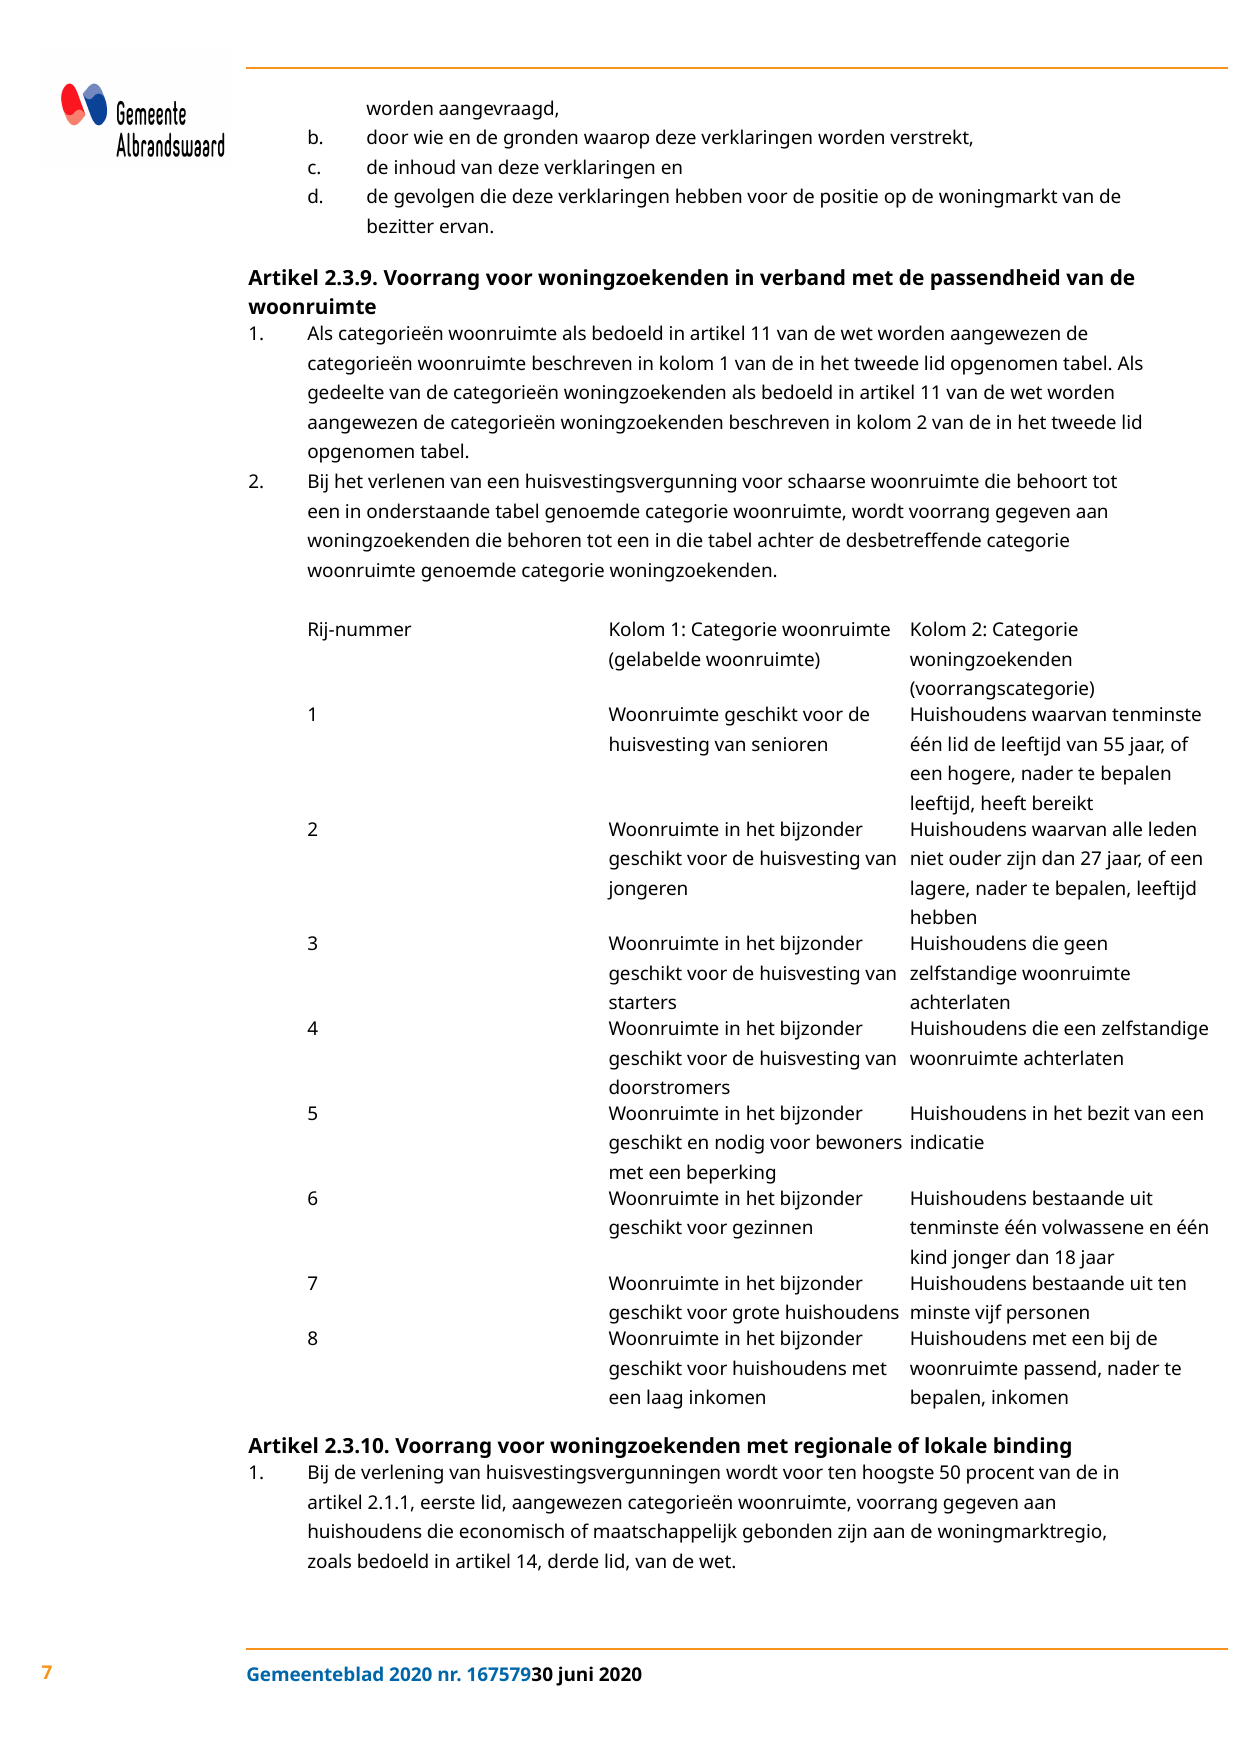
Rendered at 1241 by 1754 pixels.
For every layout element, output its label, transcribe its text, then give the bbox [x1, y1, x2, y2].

list de gevolgen die deze verklaringen hebben voor de positie op de woningmarkt van de bezitter ervan. [307, 183, 1152, 239]
table_cell 1 [307, 701, 608, 816]
table_cell 7 [307, 1270, 608, 1325]
table_cell Huishoudens waarvan alle leden niet ouder zijn dan 27 jaar, of een lagere, nader te bepalen, leeftijd hebben [910, 816, 1211, 930]
list Bij de verlening van huisvestingsvergunningen wordt voor ten hoogste 50 procent van de in artikel 2.1.1, eerste lid, aangewezen categorieën woonruimte, voorrang gegeven aan huishoudens die economisch of maatschappelijk gebonden zijn aan de woningmarktregio, zoals bedoeld in artikel 14, derde lid, van de wet. [248, 1459, 1152, 1574]
table_cell 2 [307, 816, 608, 930]
table_cell 8 [307, 1325, 608, 1410]
list Bij het verlenen van een huisvestingsvergunning voor schaarse woonruimte die behoort tot een in onderstaande tabel genoemde categorie woonruimte, wordt voorrang gegeven aan woningzoekenden die behoren tot een in die tabel achter de desbetreffende categorie woonruimte genoemde categorie woningzoekenden. [248, 468, 1152, 583]
table_cell 6 [307, 1185, 608, 1270]
list Als categorieën woonruimte als bedoeld in artikel 11 van de wet worden aangewezen de categorieën woonruimte beschreven in kolom 1 van de in het tweede lid opgenomen tabel. Als gedeelte van de categorieën woningzoekenden als bedoeld in artikel 11 van de wet worden aangewezen de categorieën woningzoekenden beschreven in kolom 2 van de in het tweede lid opgenomen tabel. [248, 320, 1152, 464]
table_cell Huishoudens waarvan tenminste één lid de leeftijd van 55 jaar, of een hogere, nader te bepalen leeftijd, heeft bereikt [910, 701, 1211, 816]
table_cell Woonruimte in het bijzonder geschikt voor de huisvesting van jongeren [608, 816, 909, 930]
table_cell Woonruimte geschikt voor de huisvesting van senioren [608, 701, 909, 816]
table_cell Huishoudens bestaande uit ten minste vijf personen [910, 1270, 1211, 1325]
table_cell Huishoudens in het bezit van een indicatie [910, 1100, 1211, 1185]
table_cell Woonruimte in het bijzonder geschikt en nodig voor bewoners met een beperking [608, 1100, 909, 1185]
table_header Kolom 1: Categorie woonruimte (gelabelde woonruimte) [608, 616, 909, 701]
list worden aangevraagd, [307, 95, 1152, 121]
table_cell Woonruimte in het bijzonder geschikt voor huishoudens met een laag inkomen [608, 1325, 909, 1410]
text Artikel 2.3.9. Voorrang voor woningzoekenden in verband met de passendheid van de woonruimte [248, 263, 1152, 320]
table_cell Woonruimte in het bijzonder geschikt voor de huisvesting van starters [608, 930, 909, 1015]
table_cell Woonruimte in het bijzonder geschikt voor grote huishoudens [608, 1270, 909, 1325]
table_cell Huishoudens die een zelfstandige woonruimte achterlaten [910, 1015, 1211, 1100]
text Artikel 2.3.10. Voorrang voor woningzoekenden met regionale of lokale binding [248, 1431, 1152, 1459]
list door wie en de gronden waarop deze verklaringen worden verstrekt, [307, 124, 1152, 150]
table_header Kolom 2: Categorie woningzoekenden (voorrangscategorie) [910, 616, 1211, 701]
table_cell 4 [307, 1015, 608, 1100]
list de inhoud van deze verklaringen en [307, 154, 1152, 180]
table_cell Huishoudens bestaande uit tenminste één volwassene en één kind jonger dan 18 jaar [910, 1185, 1211, 1270]
table_cell 3 [307, 930, 608, 1015]
table_cell Huishoudens met een bij de woonruimte passend, nader te bepalen, inkomen [910, 1325, 1211, 1410]
picture [41, 47, 231, 172]
table_cell 5 [307, 1100, 608, 1185]
table_cell Woonruimte in het bijzonder geschikt voor de huisvesting van doorstromers [608, 1015, 909, 1100]
table_cell Huishoudens die geen zelfstandige woonruimte achterlaten [910, 930, 1211, 1015]
table_header Rij-nummer [307, 616, 608, 701]
table_cell Woonruimte in het bijzonder geschikt voor gezinnen [608, 1185, 909, 1270]
